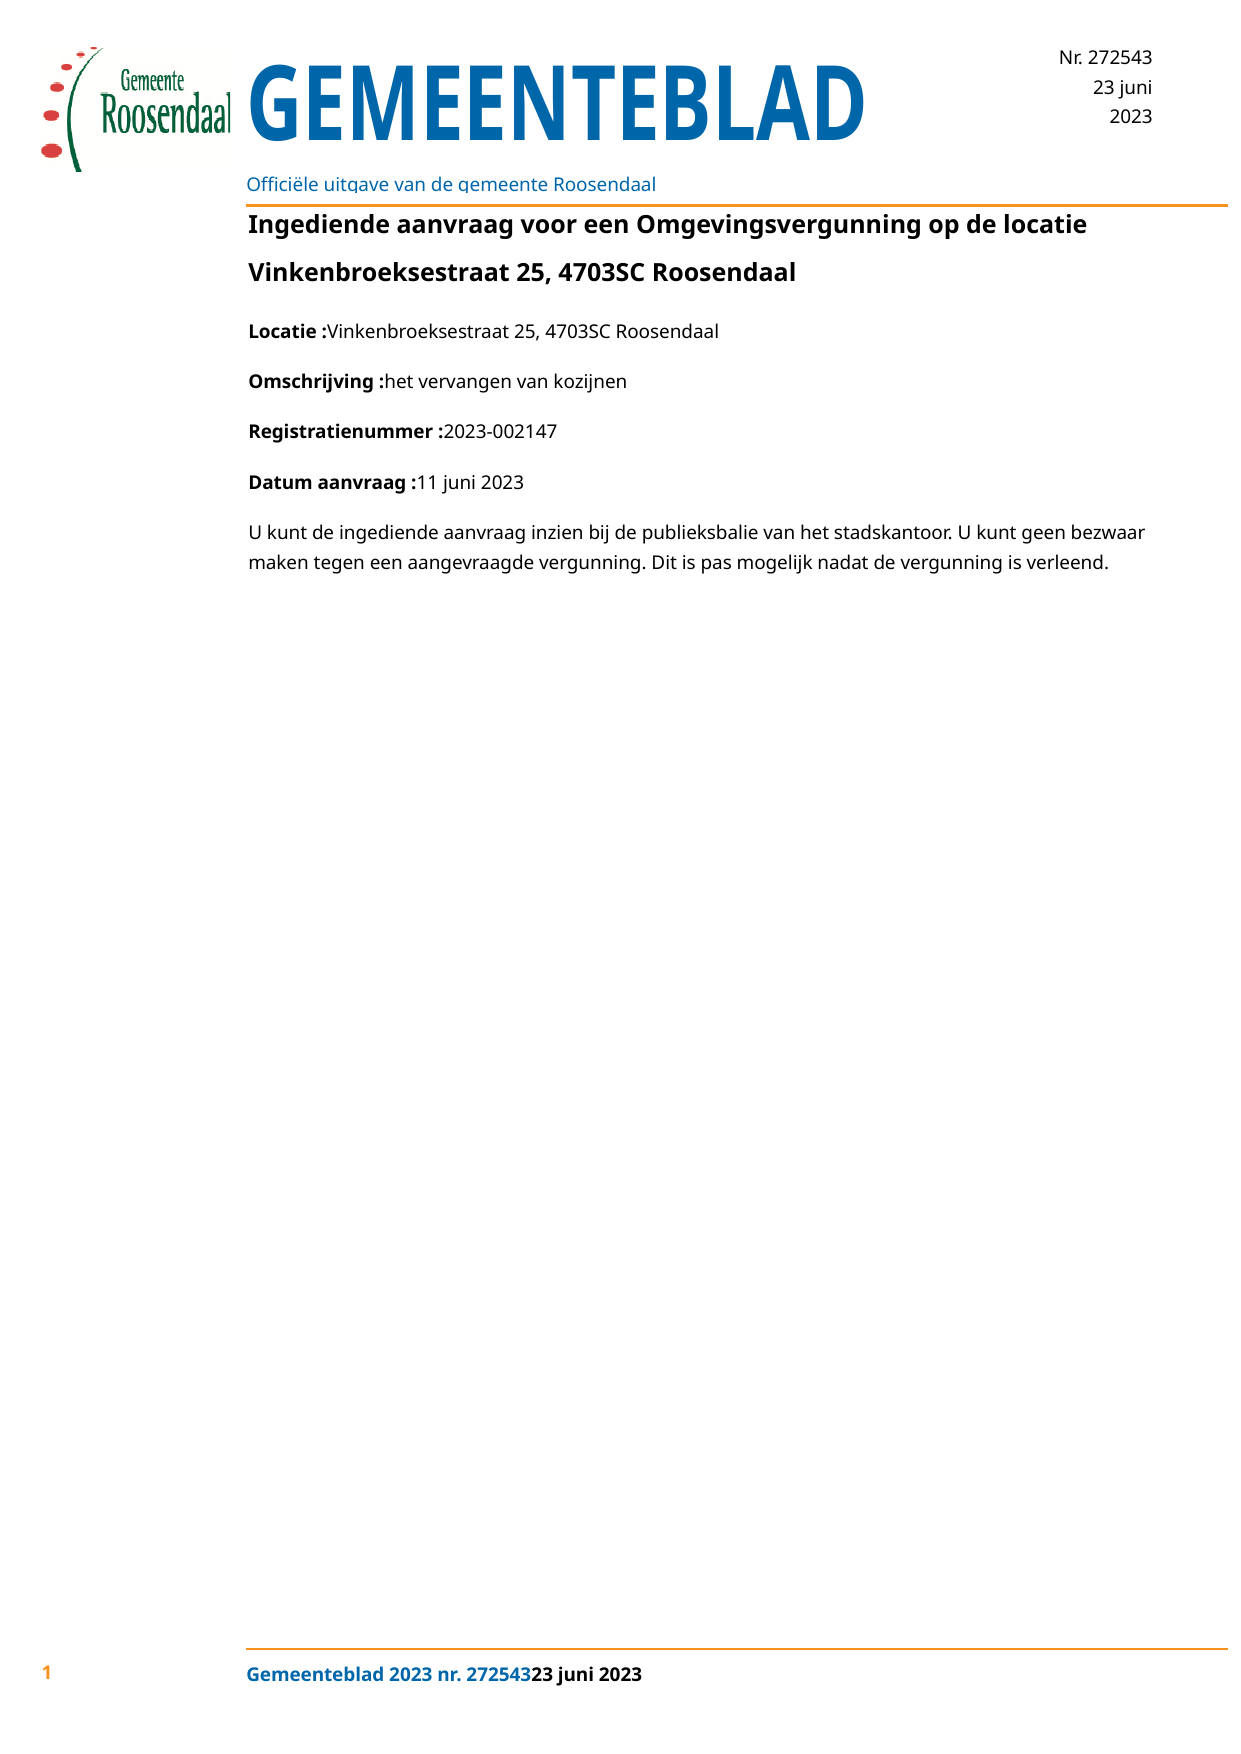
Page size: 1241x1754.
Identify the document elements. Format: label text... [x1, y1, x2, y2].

text Ingediende aanvraag voor een Omgevingsvergunning op de locatie Vinkenbroeksestraat 25, 4703SC Roosendaal [248, 207, 1152, 288]
text Registratienummer :2023-002147 [248, 419, 1152, 444]
text U kunt de ingediende aanvraag inzien bij de publieksbalie van het stadskantoor. U kunt geen bezwaar maken tegen een aangevraagde vergunning. Dit is pas mogelijk nadat de vergunning is verleend. [248, 519, 1152, 575]
text Omschrijving :het vervangen van kozijnen [248, 368, 1152, 394]
picture [41, 47, 231, 172]
text Datum aanvraag :11 juni 2023 [248, 469, 1152, 495]
text Locatie :Vinkenbroeksestraat 25, 4703SC Roosendaal [248, 318, 1152, 344]
